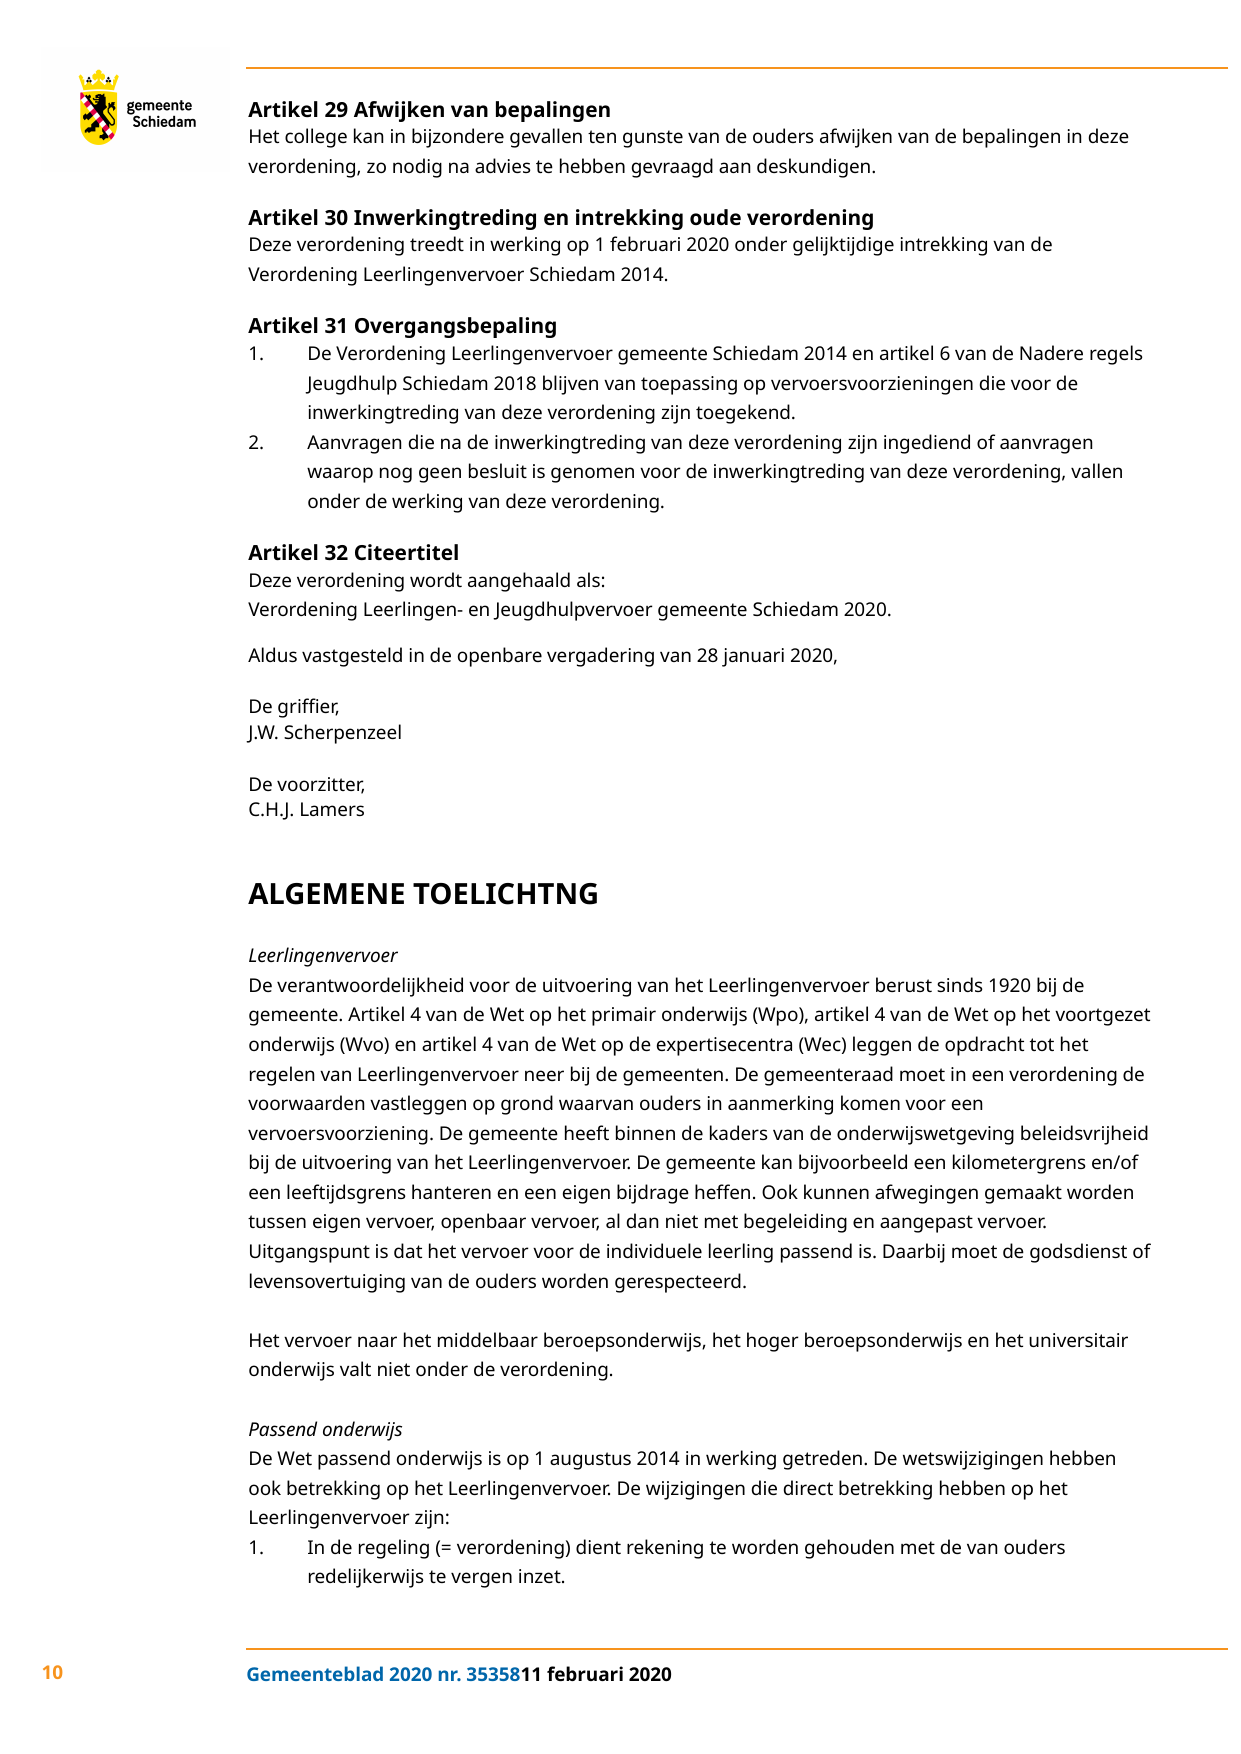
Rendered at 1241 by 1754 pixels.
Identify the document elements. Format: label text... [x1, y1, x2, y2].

text Deze verordening treedt in werking op 1 februari 2020 onder gelijktijdige intrekking van de Verordening Leerlingenvervoer Schiedam 2014. [248, 232, 1152, 287]
text Aldus vastgesteld in de openbare vergadering van 28 januari 2020, [248, 642, 1152, 668]
text C.H.J. Lamers [248, 796, 1152, 822]
text Artikel 32 Citeertitel [248, 538, 1152, 567]
text Artikel 30 Inwerkingtreding en intrekking oude verordening [248, 203, 1152, 232]
text Deze verordening wordt aangehaald als: [248, 567, 1152, 593]
list In de regeling (= verordening) dient rekening te worden gehouden met de van ouders redelijkerwijs te vergen inzet. [248, 1534, 1152, 1589]
text ALGEMENE TOELICHTNG [248, 874, 1152, 913]
text De griffier, [248, 693, 1152, 719]
text Artikel 29 Afwijken van bepalingen [248, 95, 1152, 123]
text De Wet passend onderwijs is op 1 augustus 2014 in werking getreden. De wetswijzigingen hebben ook betrekking op het Leerlingenvervoer. De wijzigingen die direct betrekking hebben op het Leerlingenvervoer zijn: [248, 1445, 1152, 1530]
text Artikel 31 Overgangsbepaling [248, 312, 1152, 340]
list De Verordening Leerlingenvervoer gemeente Schiedam 2014 en artikel 6 van de Nadere regels Jeugdhulp Schiedam 2018 blijven van toepassing op vervoersvoorzieningen die voor de inwerkingtreding van deze verordening zijn toegekend. [248, 340, 1152, 425]
text J.W. Scherpenzeel [248, 719, 1152, 745]
text De verantwoordelijkheid voor de uitvoering van het Leerlingenvervoer berust sinds 1920 bij de gemeente. Artikel 4 van de Wet op het primair onderwijs (Wpo), artikel 4 van de Wet op het voortgezet onderwijs (Wvo) en artikel 4 van de Wet op de expertisecentra (Wec) leggen de opdracht tot het regelen van Leerlingenvervoer neer bij de gemeenten. De gemeenteraad moet in een verordening de voorwaarden vastleggen op grond waarvan ouders in aanmerking komen voor een vervoersvoorziening. De gemeente heeft binnen de kaders van de onderwijswetgeving beleidsvrijheid bij de uitvoering van het Leerlingenvervoer. De gemeente kan bijvoorbeeld een kilometergrens en/of een leeftijdsgrens hanteren en een eigen bijdrage heffen. Ook kunnen afwegingen gemaakt worden tussen eigen vervoer, openbaar vervoer, al dan niet met begeleiding en aangepast vervoer. Uitgangspunt is dat het vervoer voor de individuele leerling passend is. Daarbij moet de godsdienst of levensovertuiging van de ouders worden gerespecteerd. [248, 972, 1152, 1294]
text Het college kan in bijzondere gevallen ten gunste van de ouders afwijken van de bepalingen in deze verordening, zo nodig na advies te hebben gevraagd aan deskundigen. [248, 123, 1152, 178]
picture [41, 47, 231, 172]
text De voorzitter, [248, 771, 1152, 796]
list Aanvragen die na de inwerkingtreding van deze verordening zijn ingediend of aanvragen waarop nog geen besluit is genomen voor de inwerkingtreding van deze verordening, vallen onder de werking van deze verordening. [248, 429, 1152, 514]
text Het vervoer naar het middelbaar beroepsonderwijs, het hoger beroepsonderwijs en het universitair onderwijs valt niet onder de verordening. [248, 1327, 1152, 1382]
text Passend onderwijs [248, 1416, 1152, 1442]
text Leerlingenvervoer [248, 942, 1152, 968]
text Verordening Leerlingen- en Jeugdhulpvervoer gemeente Schiedam 2020. [248, 596, 1152, 622]
